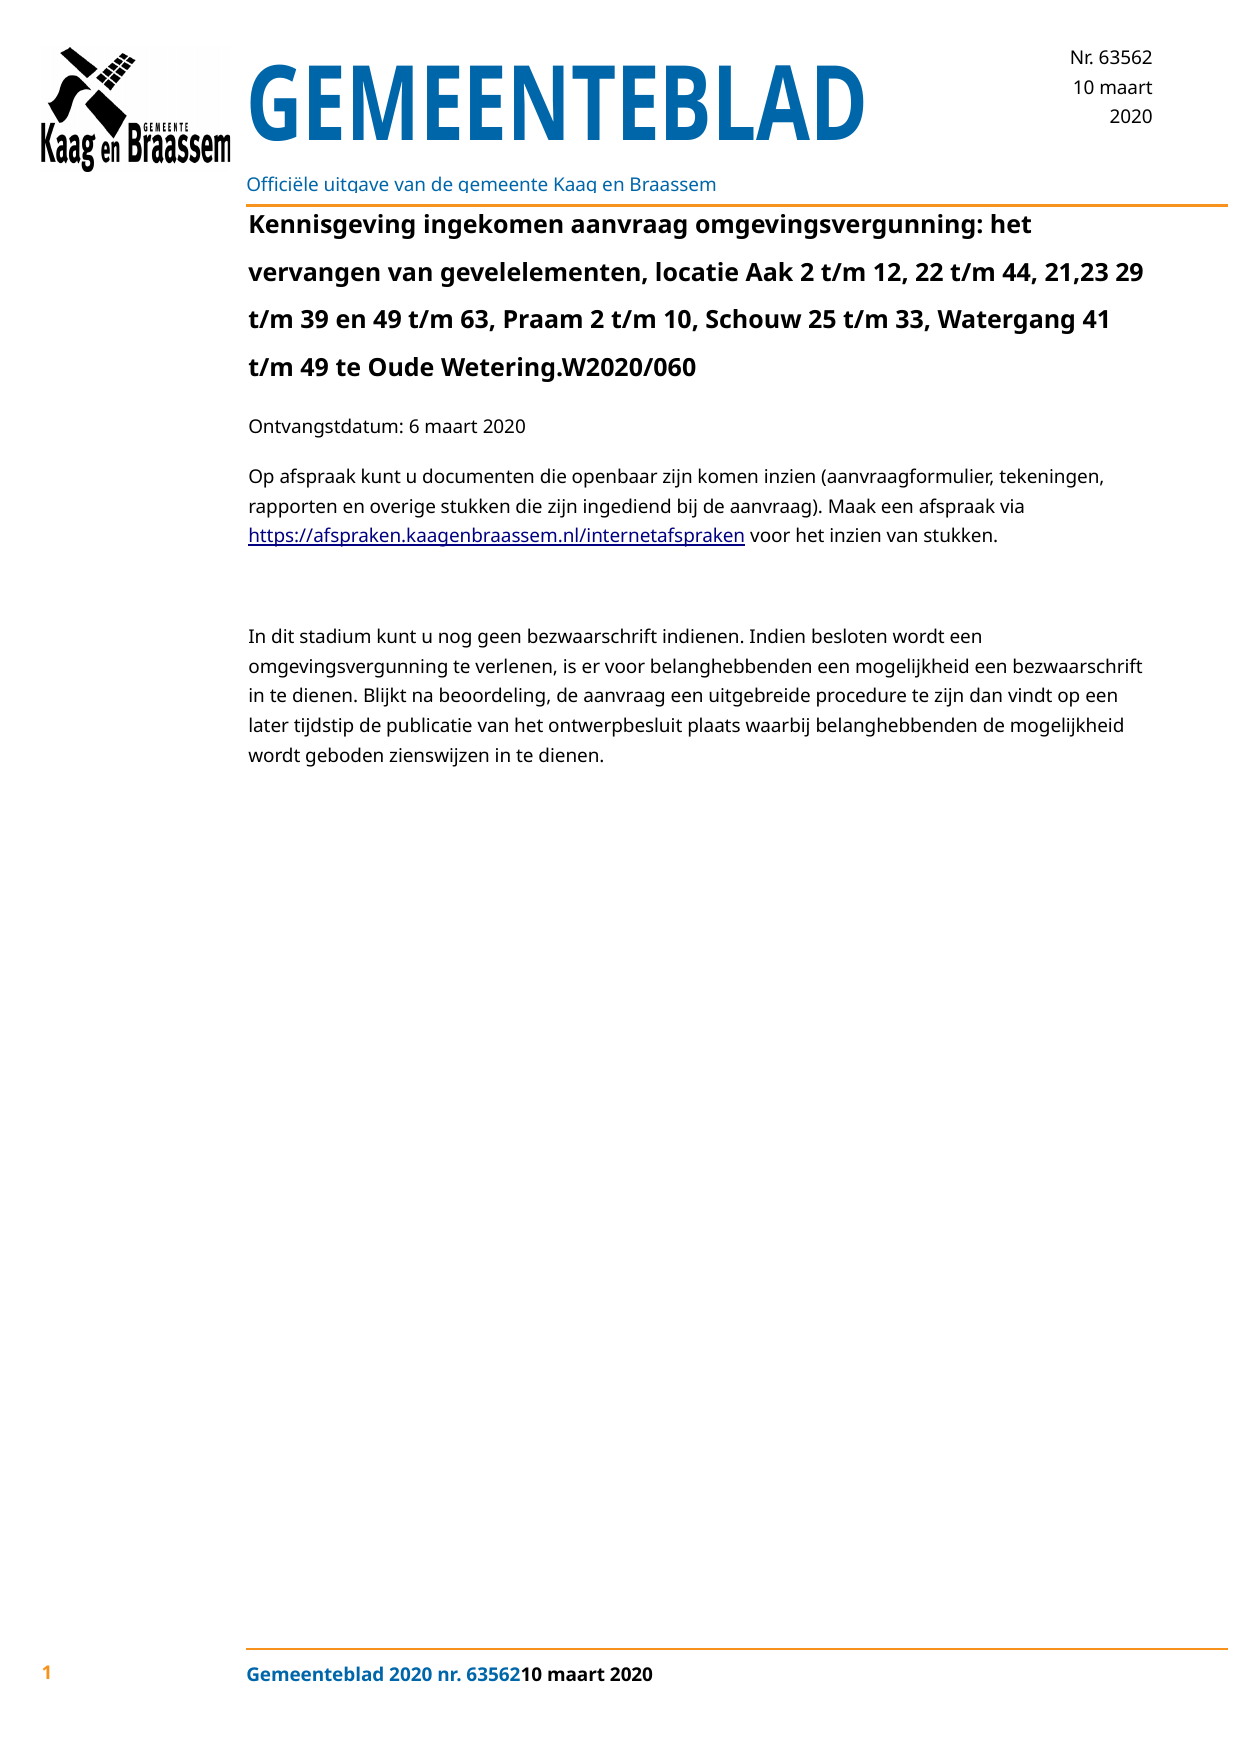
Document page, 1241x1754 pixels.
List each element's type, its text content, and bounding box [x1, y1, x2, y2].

text Op afspraak kunt u documenten die openbaar zijn komen inzien (aanvraagformulier, tekeningen, rapporten en overige stukken die zijn ingediend bij de aanvraag). Maak een afspraak via https://afspraken.kaagenbraassem.nl/internetafspraken voor het inzien van stukken. [248, 463, 1152, 548]
text In dit stadium kunt u nog geen bezwaarschrift indienen. Indien besloten wordt een omgevingsvergunning te verlenen, is er voor belanghebbenden een mogelijkheid een bezwaarschrift in te dienen. Blijkt na beoordeling, de aanvraag een uitgebreide procedure te zijn dan vindt op een later tijdstip de publicatie van het ontwerpbesluit plaats waarbij belanghebbenden de mogelijkheid wordt geboden zienswijzen in te dienen. [248, 623, 1152, 768]
picture [41, 47, 231, 172]
text Ontvangstdatum: 6 maart 2020 [248, 413, 1152, 439]
text Kennisgeving ingekomen aanvraag omgevingsvergunning: het vervangen van gevelelementen, locatie Aak 2 t/m 12, 22 t/m 44, 21,23 29 t/m 39 en 49 t/m 63, Praam 2 t/m 10, Schouw 25 t/m 33, Watergang 41 t/m 49 te Oude Wetering.W2020/060 [248, 207, 1152, 384]
